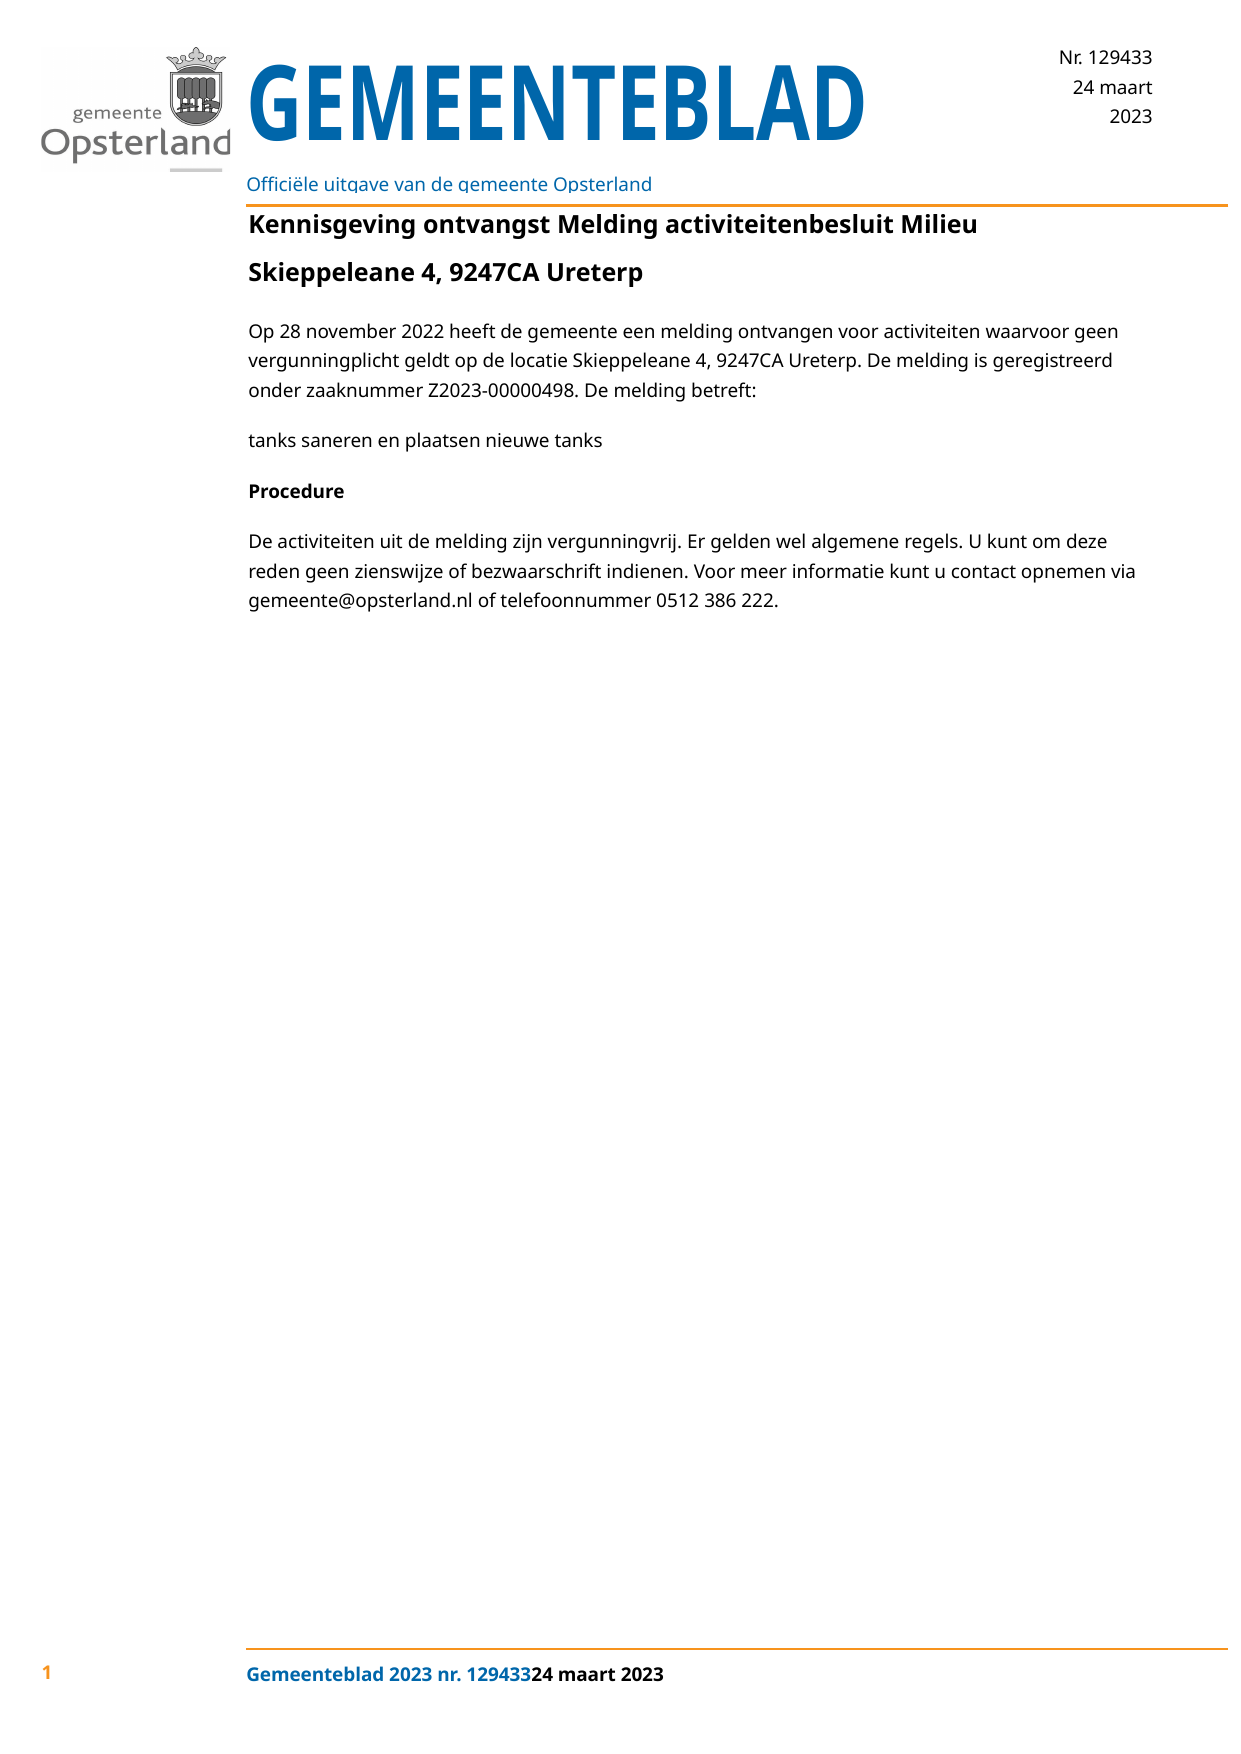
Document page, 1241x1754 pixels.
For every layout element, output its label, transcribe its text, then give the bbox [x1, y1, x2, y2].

picture [41, 47, 231, 172]
text Op 28 november 2022 heeft de gemeente een melding ontvangen voor activiteiten waarvoor geen vergunningplicht geldt op de locatie Skieppeleane 4, 9247CA Ureterp. De melding is geregistreerd onder zaaknummer Z2023-00000498. De melding betreft: [248, 318, 1152, 403]
text Kennisgeving ontvangst Melding activiteitenbesluit Milieu Skieppeleane 4, 9247CA Ureterp [248, 207, 1152, 288]
text Procedure [248, 478, 1152, 504]
text tanks saneren en plaatsen nieuwe tanks [248, 427, 1152, 453]
text De activiteiten uit de melding zijn vergunningvrij. Er gelden wel algemene regels. U kunt om deze reden geen zienswijze of bezwaarschrift indienen. Voor meer informatie kunt u contact opnemen via gemeente@opsterland.nl of telefoonnummer 0512 386 222. [248, 528, 1152, 613]
